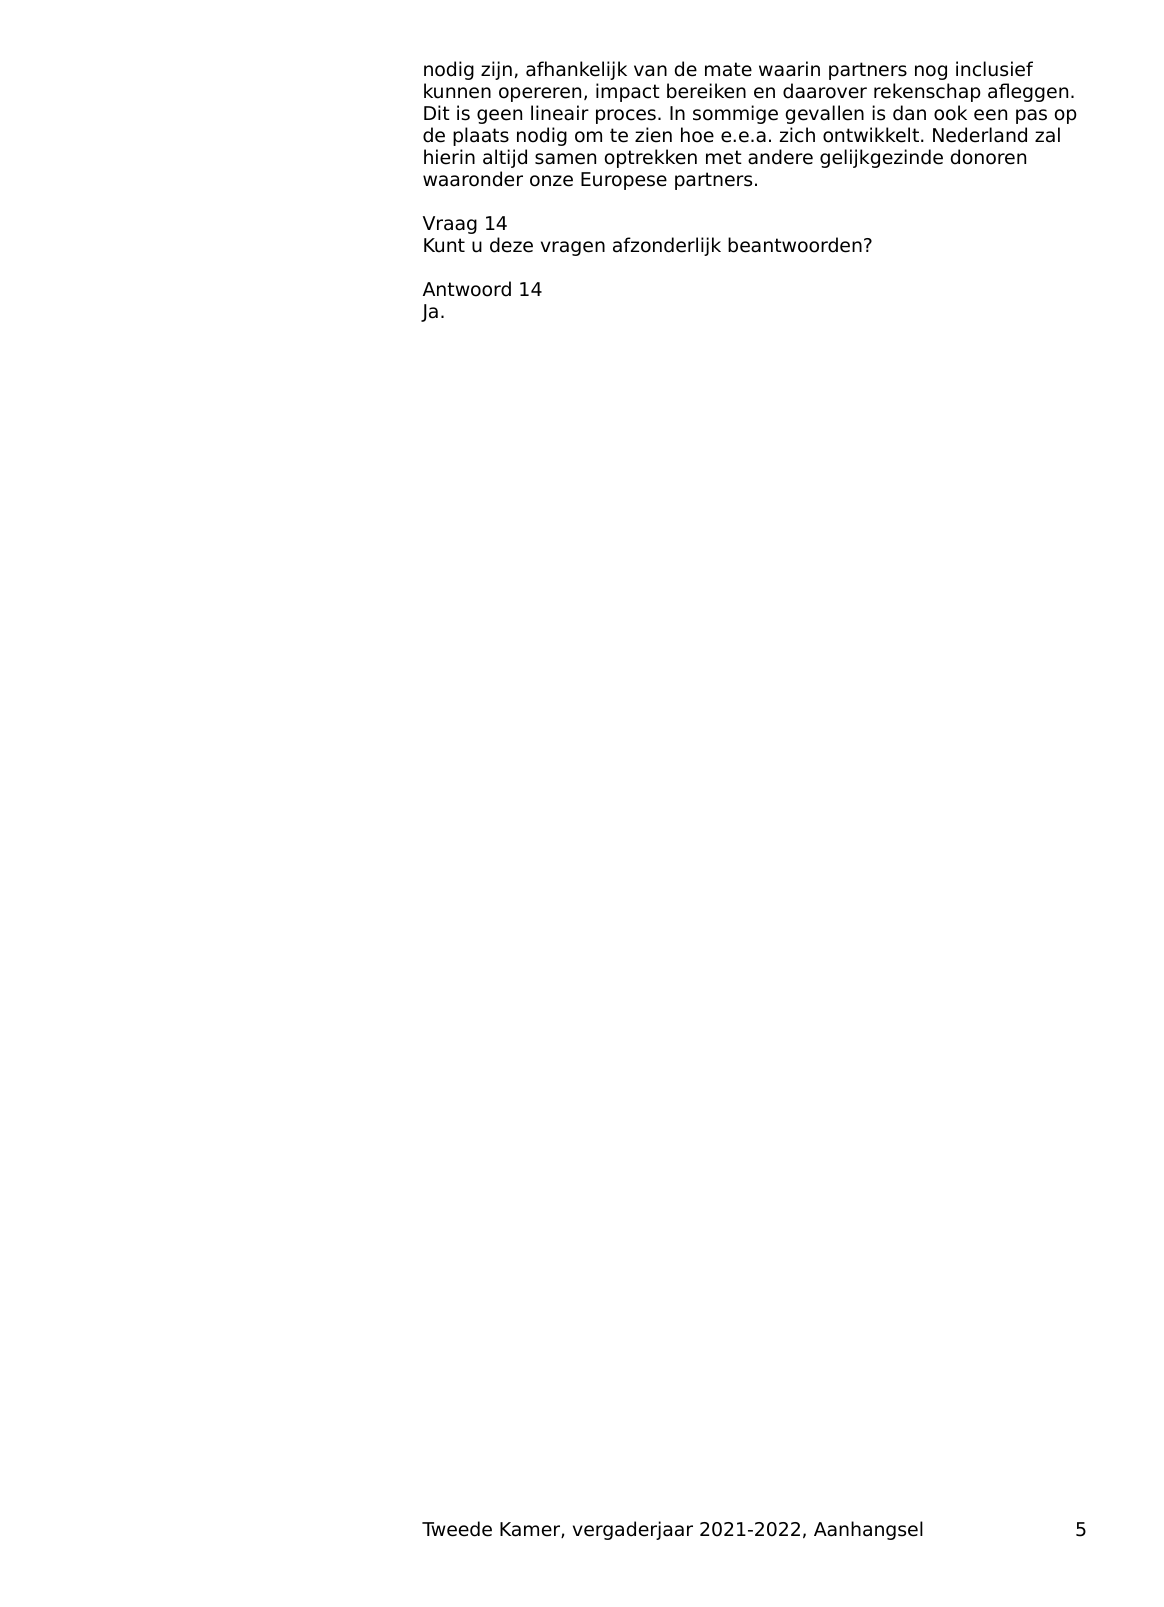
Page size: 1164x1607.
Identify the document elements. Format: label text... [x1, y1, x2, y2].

text Antwoord 14 [422, 279, 1087, 301]
text nodig zijn, afhankelijk van de mate waarin partners nog inclusief kunnen opereren, impact bereiken en daarover rekenschap afleggen. Dit is geen lineair proces. In sommige gevallen is dan ook een pas op de plaats nodig om te zien hoe e.e.a. zich ontwikkelt. Nederland zal hierin altijd samen optrekken met andere gelijkgezinde donoren waaronder onze Europese partners. [422, 59, 1087, 191]
text Ja. [422, 301, 1087, 323]
text Vraag 14 [422, 213, 1087, 235]
text Kunt u deze vragen afzonderlijk beantwoorden? [422, 235, 1087, 257]
